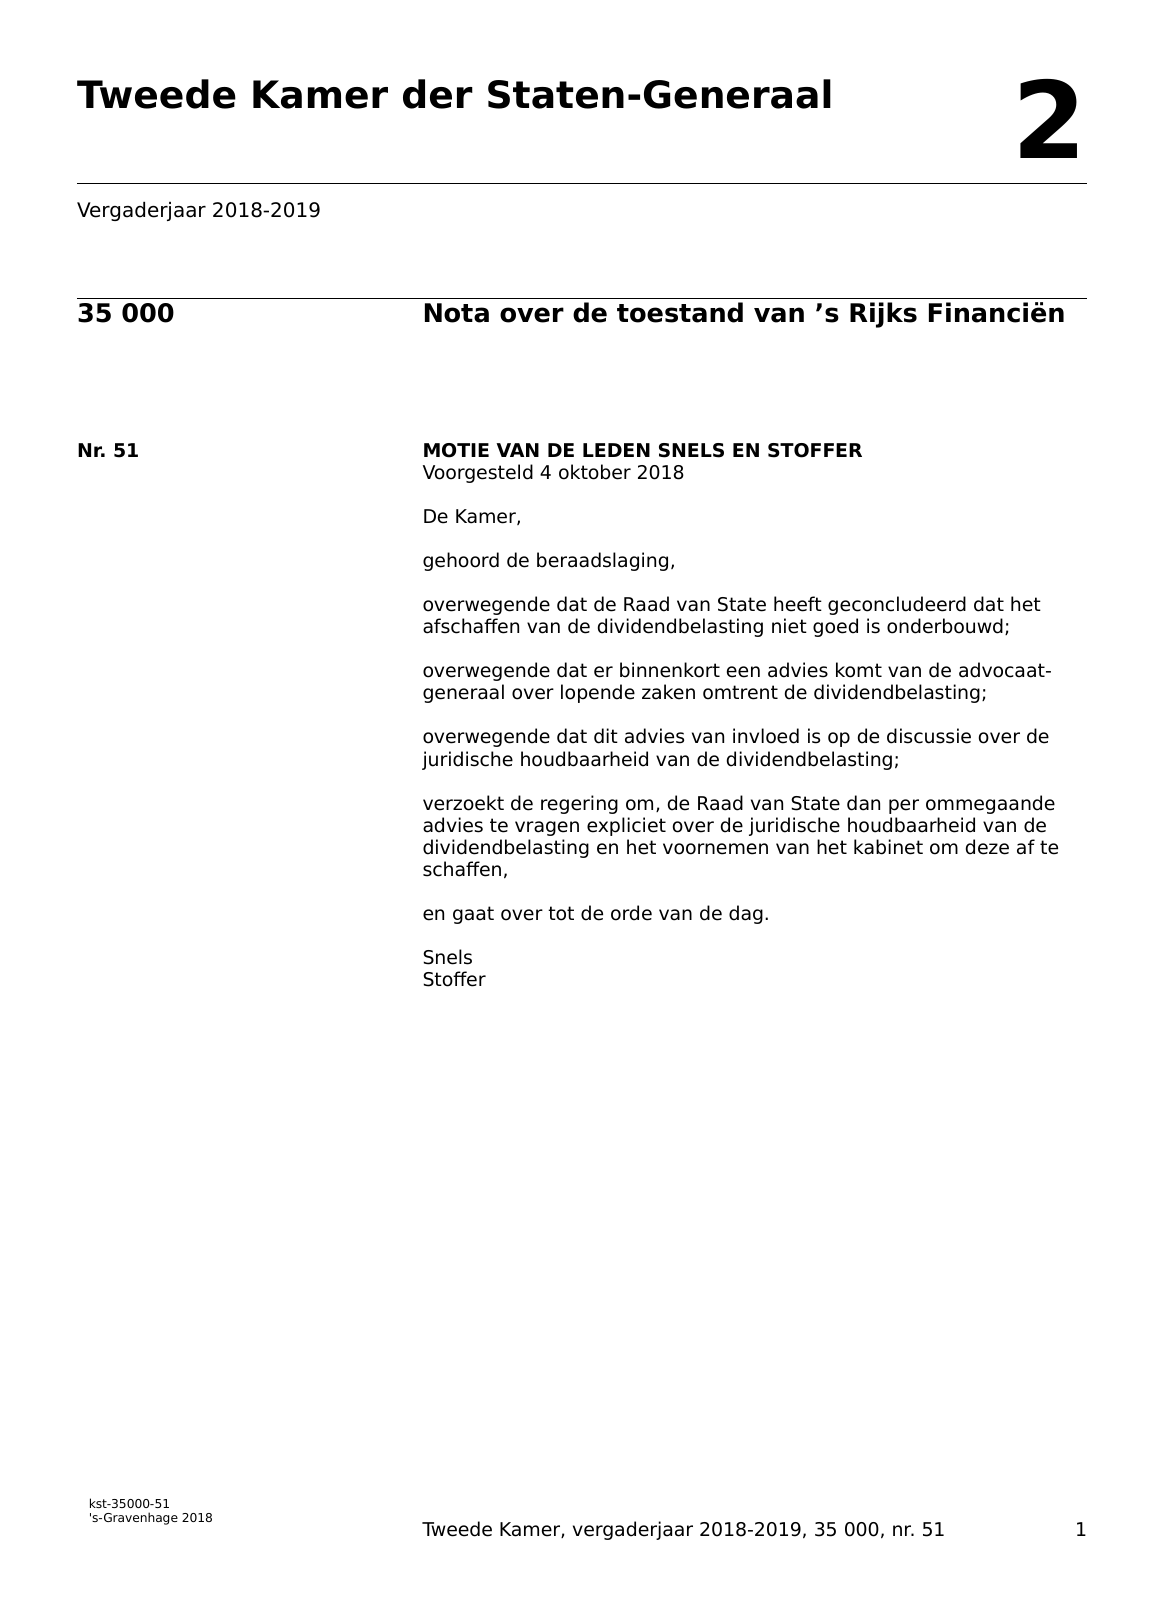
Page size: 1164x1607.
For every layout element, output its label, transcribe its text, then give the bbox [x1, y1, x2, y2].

text kst-35000-51 [88, 1497, 323, 1511]
text Snels [422, 947, 1087, 969]
table_header 2 [886, 59, 1087, 183]
text overwegende dat de Raad van State heeft geconcludeerd dat het afschaffen van de dividendbelasting niet goed is onderbouwd; [422, 594, 1087, 638]
text verzoekt de regering om, de Raad van State dan per ommegaande advies te vragen expliciet over de juridische houdbaarheid van de dividendbelasting en het voornemen van het kabinet om deze af te schaffen, [422, 793, 1087, 881]
subtitle 35 000 Nota over de toestand van ’s Rijks Financiën [77, 299, 1087, 329]
table_header Tweede Kamer der Staten-Generaal [77, 59, 886, 183]
text overwegende dat er binnenkort een advies komt van de advocaat-generaal over lopende zaken omtrent de dividendbelasting; [422, 660, 1087, 704]
table_cell Vergaderjaar 2018-2019 [77, 184, 1087, 298]
text overwegende dat dit advies van invloed is op de discussie over de juridische houdbaarheid van de dividendbelasting; [422, 726, 1087, 770]
text Voorgesteld 4 oktober 2018 [422, 462, 1087, 484]
subtitle Nr. 51 MOTIE VAN DE LEDEN SNELS EN STOFFER [77, 440, 1087, 462]
text en gaat over tot de orde van de dag. [422, 903, 1087, 925]
text 's-Gravenhage 2018 [88, 1511, 323, 1525]
text gehoord de beraadslaging, [422, 550, 1087, 572]
text De Kamer, [422, 506, 1087, 528]
text Stoffer [422, 969, 1087, 991]
